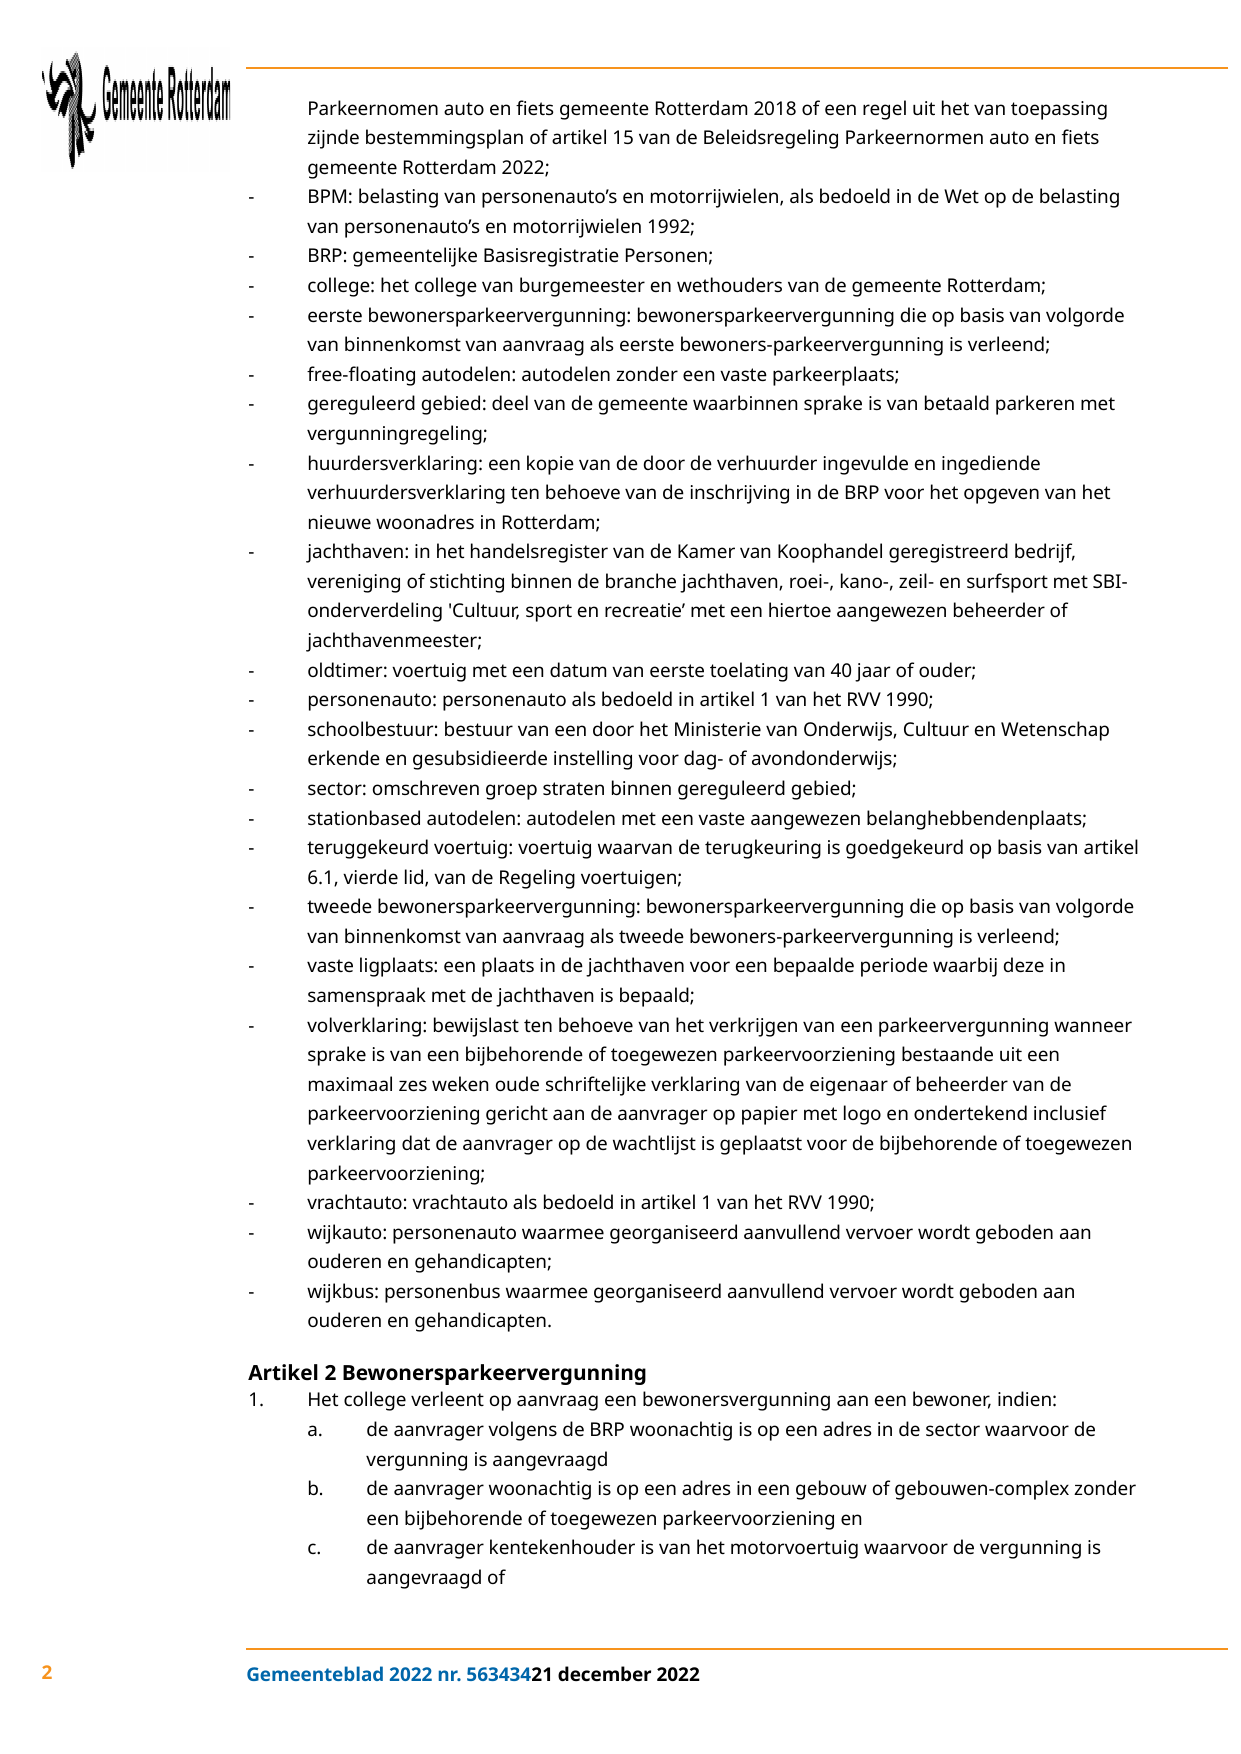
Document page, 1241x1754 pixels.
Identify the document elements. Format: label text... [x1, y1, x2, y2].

list wijkauto: personenauto waarmee georganiseerd aanvullend vervoer wordt geboden aan ouderen en gehandicapten; [248, 1219, 1152, 1274]
list stationbased autodelen: autodelen met een vaste aangewezen belanghebbendenplaats; [248, 805, 1152, 831]
list eerste bewonersparkeervergunning: bewonersparkeervergunning die op basis van volgorde van binnenkomst van aanvraag als eerste bewoners-parkeervergunning is verleend; [248, 302, 1152, 357]
list vaste ligplaats: een plaats in de jachthaven voor een bepaalde periode waarbij deze in samenspraak met de jachthaven is bepaald; [248, 953, 1152, 1008]
list personenauto: personenauto als bedoeld in artikel 1 van het RVV 1990; [248, 686, 1152, 712]
list huurdersverklaring: een kopie van de door de verhuurder ingevulde en ingediende verhuurdersverklaring ten behoeve van de inschrijving in de BRP voor het opgeven van het nieuwe woonadres in Rotterdam; [248, 450, 1152, 535]
list sector: omschreven groep straten binnen gereguleerd gebied; [248, 775, 1152, 801]
list gereguleerd gebied: deel van de gemeente waarbinnen sprake is van betaald parkeren met vergunningregeling; [248, 391, 1152, 446]
list de aanvrager woonachtig is op een adres in een gebouw of gebouwen-complex zonder een bijbehorende of toegewezen parkeervoorziening en [307, 1475, 1152, 1531]
list teruggekeurd voertuig: voertuig waarvan de terugkeuring is goedgekeurd op basis van artikel 6.1, vierde lid, van de Regeling voertuigen; [248, 834, 1152, 890]
list de aanvrager kentekenhouder is van het motorvoertuig waarvoor de vergunning is aangevraagd of [307, 1534, 1152, 1590]
list Het college verleent op aanvraag een bewonersvergunning aan een bewoner, indien: [248, 1387, 1152, 1412]
list oldtimer: voertuig met een datum van eerste toelating van 40 jaar of ouder; [248, 657, 1152, 683]
list BPM: belasting van personenauto’s en motorrijwielen, als bedoeld in de Wet op de belasting van personenauto’s en motorrijwielen 1992; [248, 183, 1152, 239]
list free-floating autodelen: autodelen zonder een vaste parkeerplaats; [248, 361, 1152, 387]
picture [41, 47, 231, 172]
list Parkeernomen auto en fiets gemeente Rotterdam 2018 of een regel uit het van toepassing zijnde bestemmingsplan of artikel 15 van de Beleidsregeling Parkeernormen auto en fiets gemeente Rotterdam 2022; [248, 95, 1152, 180]
text Artikel 2 Bewonersparkeervergunning [248, 1358, 1152, 1387]
list jachthaven: in het handelsregister van de Kamer van Koophandel geregistreerd bedrijf, vereniging of stichting binnen de branche jachthaven, roei-, kano-, zeil- en surfsport met SBI-onderverdeling 'Cultuur, sport en recreatie’ met een hiertoe aangewezen beheerder of jachthavenmeester; [248, 538, 1152, 653]
list tweede bewonersparkeervergunning: bewonersparkeervergunning die op basis van volgorde van binnenkomst van aanvraag als tweede bewoners-parkeervergunning is verleend; [248, 893, 1152, 949]
list wijkbus: personenbus waarmee georganiseerd aanvullend vervoer wordt geboden aan ouderen en gehandicapten. [248, 1278, 1152, 1333]
list de aanvrager volgens de BRP woonachtig is op een adres in de sector waarvoor de vergunning is aangevraagd [307, 1416, 1152, 1471]
list vrachtauto: vrachtauto als bedoeld in artikel 1 van het RVV 1990; [248, 1189, 1152, 1215]
list schoolbestuur: bestuur van een door het Ministerie van Onderwijs, Cultuur en Wetenschap erkende en gesubsidieerde instelling voor dag- of avondonderwijs; [248, 716, 1152, 771]
list volverklaring: bewijslast ten behoeve van het verkrijgen van een parkeervergunning wanneer sprake is van een bijbehorende of toegewezen parkeervoorziening bestaande uit een maximaal zes weken oude schriftelijke verklaring van de eigenaar of beheerder van de parkeervoorziening gericht aan de aanvrager op papier met logo en ondertekend inclusief verklaring dat de aanvrager op de wachtlijst is geplaatst voor de bijbehorende of toegewezen parkeervoorziening; [248, 1012, 1152, 1186]
list BRP: gemeentelijke Basisregistratie Personen; [248, 243, 1152, 268]
list college: het college van burgemeester en wethouders van de gemeente Rotterdam; [248, 272, 1152, 298]
